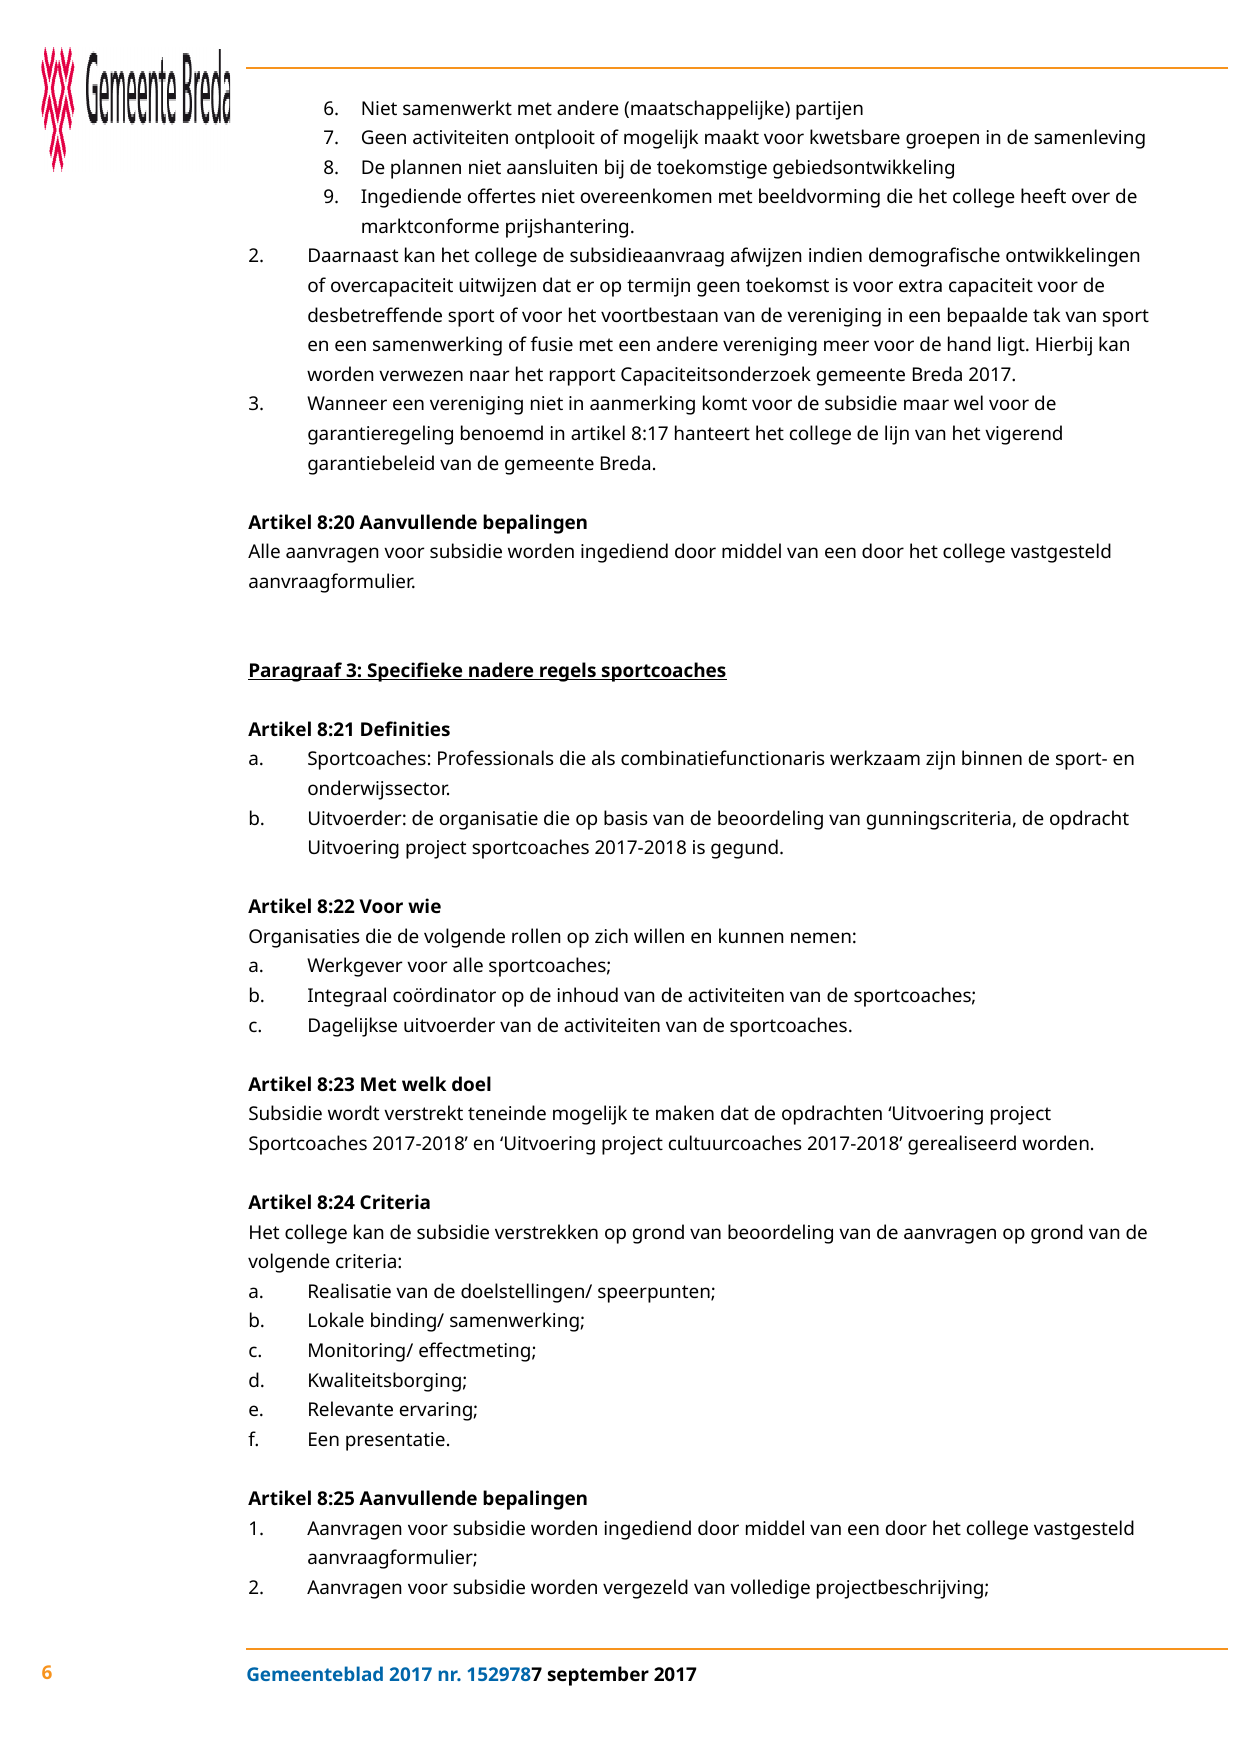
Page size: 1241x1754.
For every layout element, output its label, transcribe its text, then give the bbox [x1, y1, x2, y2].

list Niet samenwerkt met andere (maatschappelijke) partijen [323, 95, 1152, 121]
list Sportcoaches: Professionals die als combinatiefunctionaris werkzaam zijn binnen de sport- en onderwijssector. [248, 746, 1152, 801]
list Integraal coördinator op de inhoud van de activiteiten van de sportcoaches; [248, 982, 1152, 1008]
list Monitoring/ effectmeting; [248, 1337, 1152, 1363]
list De plannen niet aansluiten bij de toekomstige gebiedsontwikkeling [323, 154, 1152, 180]
list Dagelijkse uitvoerder van de activiteiten van de sportcoaches. [248, 1012, 1152, 1038]
list Realisatie van de doelstellingen/ speerpunten; [248, 1278, 1152, 1304]
list Daarnaast kan het college de subsidieaanvraag afwijzen indien demografische ontwikkelingen of overcapaciteit uitwijzen dat er op termijn geen toekomst is voor extra capaciteit voor de desbetreffende sport of voor het voortbestaan van de vereniging in een bepaalde tak van sport en een samenwerking of fusie met een andere vereniging meer voor de hand ligt. Hierbij kan worden verwezen naar het rapport Capaciteitsonderzoek gemeente Breda 2017. [248, 243, 1152, 387]
picture [41, 47, 231, 172]
list Lokale binding/ samenwerking; [248, 1308, 1152, 1333]
list Aanvragen voor subsidie worden vergezeld van volledige projectbeschrijving; [248, 1574, 1152, 1600]
list Werkgever voor alle sportcoaches; [248, 953, 1152, 978]
text Het college kan de subsidie verstrekken op grond van beoordeling van de aanvragen op grond van de volgende criteria: [248, 1219, 1152, 1274]
text Alle aanvragen voor subsidie worden ingediend door middel van een door het college vastgesteld aanvraagformulier. [248, 538, 1152, 594]
list Aanvragen voor subsidie worden ingediend door middel van een door het college vastgesteld aanvraagformulier; [248, 1515, 1152, 1570]
list Een presentatie. [248, 1426, 1152, 1452]
text Artikel 8:20 Aanvullende bepalingen [248, 509, 1152, 535]
list Relevante ervaring; [248, 1396, 1152, 1422]
text Artikel 8:24 Criteria [248, 1189, 1152, 1215]
list Geen activiteiten ontplooit of mogelijk maakt voor kwetsbare groepen in de samenleving [323, 124, 1152, 150]
list Kwaliteitsborging; [248, 1367, 1152, 1393]
list Uitvoerder: de organisatie die op basis van de beoordeling van gunningscriteria, de opdracht Uitvoering project sportcoaches 2017-2018 is gegund. [248, 805, 1152, 860]
text Artikel 8:22 Voor wie [248, 893, 1152, 919]
text Artikel 8:25 Aanvullende bepalingen [248, 1485, 1152, 1511]
text Organisaties die de volgende rollen op zich willen en kunnen nemen: [248, 923, 1152, 949]
text Paragraaf 3: Specifieke nadere regels sportcoaches [248, 657, 1152, 683]
text Artikel 8:21 Definities [248, 716, 1152, 742]
text Artikel 8:23 Met welk doel [248, 1071, 1152, 1097]
text Subsidie wordt verstrekt teneinde mogelijk te maken dat de opdrachten ‘Uitvoering project Sportcoaches 2017-2018’ en ‘Uitvoering project cultuurcoaches 2017-2018’ gerealiseerd worden. [248, 1101, 1152, 1156]
list Wanneer een vereniging niet in aanmerking komt voor de subsidie maar wel voor de garantieregeling benoemd in artikel 8:17 hanteert het college de lijn van het vigerend garantiebeleid van de gemeente Breda. [248, 391, 1152, 476]
list Ingediende offertes niet overeenkomen met beeldvorming die het college heeft over de marktconforme prijshantering. [323, 183, 1152, 239]
